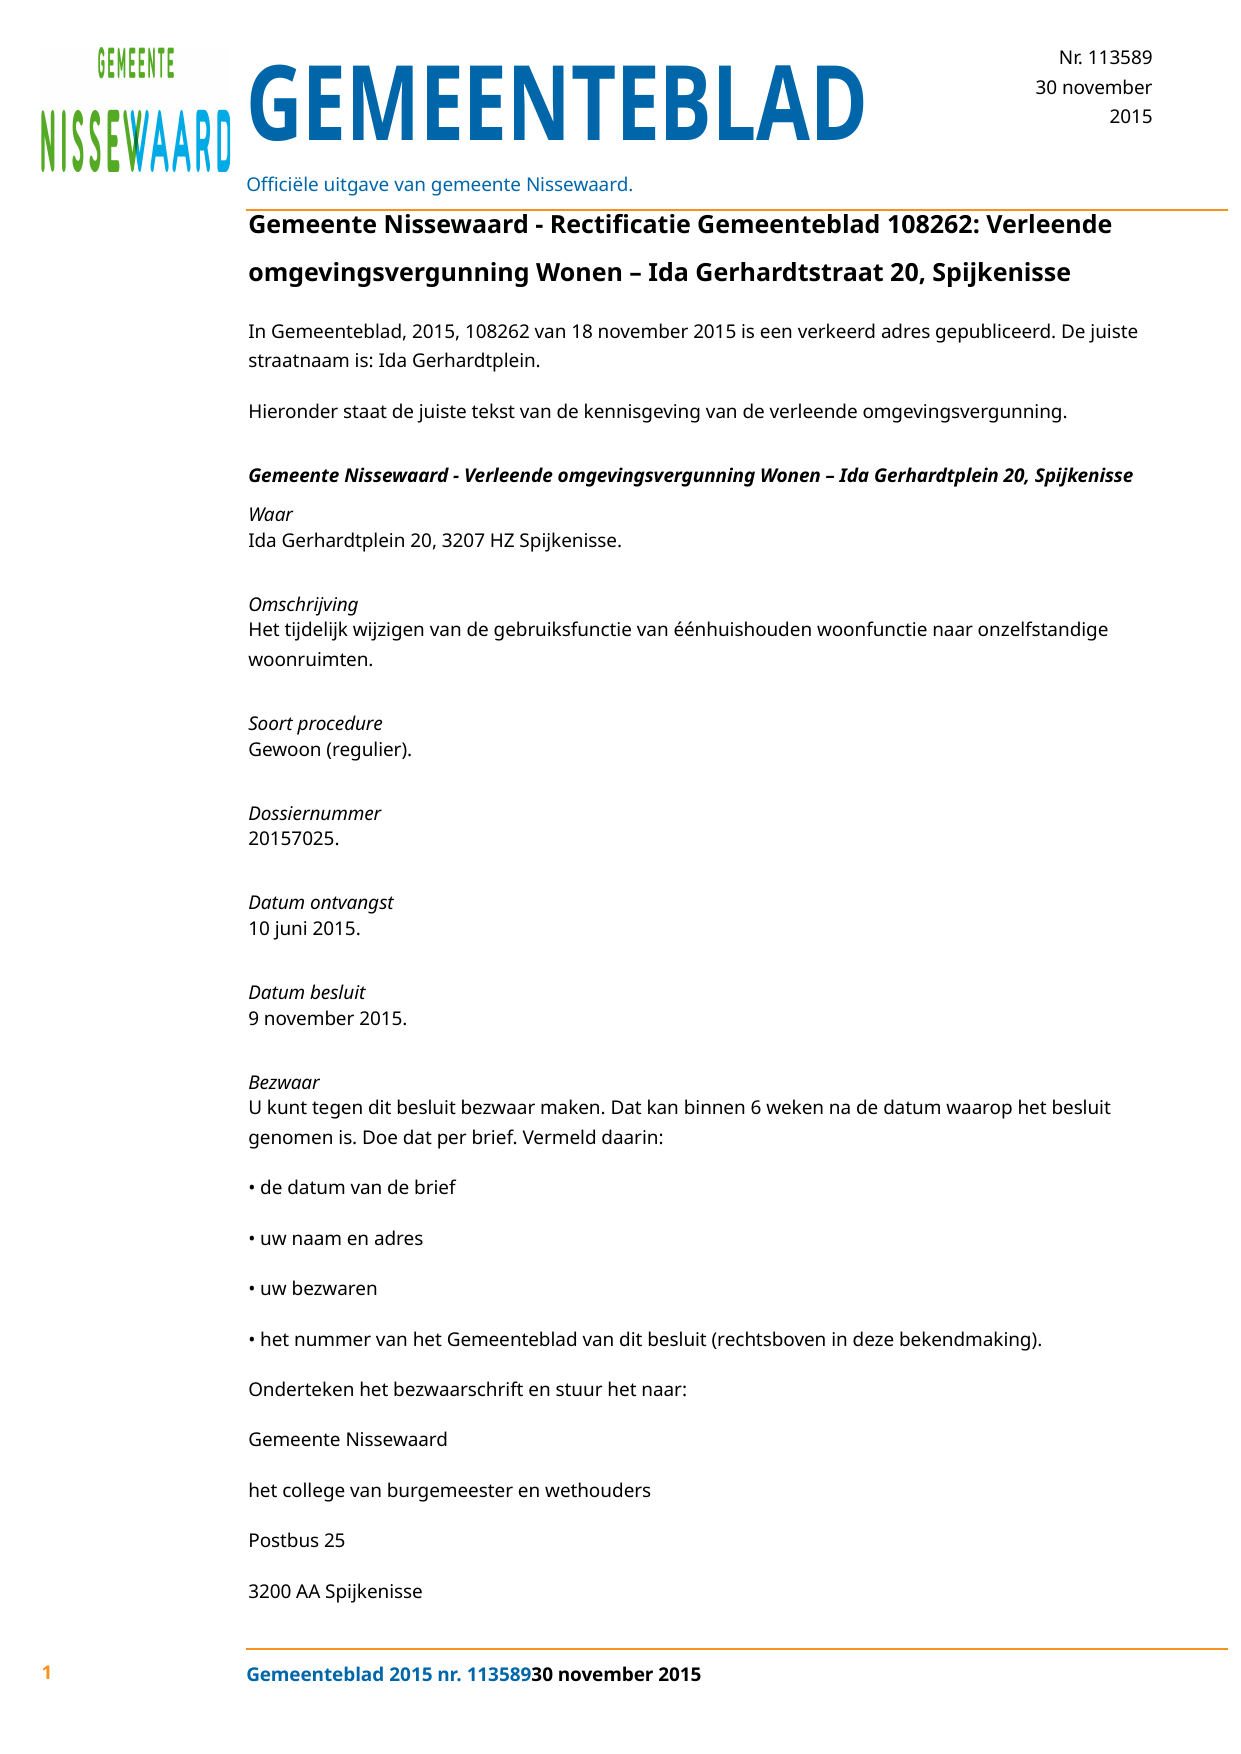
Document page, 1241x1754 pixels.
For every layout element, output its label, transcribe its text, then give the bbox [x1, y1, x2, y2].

text Omschrijving [248, 591, 1152, 617]
text Gemeente Nissewaard [248, 1427, 1152, 1452]
text • de datum van de brief [248, 1174, 1152, 1200]
text • het nummer van het Gemeenteblad van dit besluit (rechtsboven in deze bekendmaking). [248, 1326, 1152, 1352]
text Datum ontvangst [248, 889, 1152, 915]
text 3200 AA Spijkenisse [248, 1578, 1152, 1604]
picture [176, 157, 187, 172]
text het college van burgemeester en wethouders [248, 1477, 1152, 1503]
text In Gemeenteblad, 2015, 108262 van 18 november 2015 is een verkeerd adres gepubliceerd. De juiste straatnaam is: Ida Gerhardtplein. [248, 318, 1152, 373]
text Het tijdelijk wijzigen van de gebruiksfunctie van éénhuishouden woonfunctie naar onzelfstandige woonruimten. [248, 617, 1152, 672]
text Ida Gerhardtplein 20, 3207 HZ Spijkenisse. [248, 527, 1152, 553]
text Bezwaar [248, 1069, 1152, 1094]
picture [200, 151, 206, 172]
picture [201, 122, 206, 138]
picture [222, 122, 227, 160]
text Postbus 25 [248, 1527, 1152, 1553]
text 10 juni 2015. [248, 915, 1152, 941]
text Gewoon (regulier). [248, 736, 1152, 762]
text Gemeente Nissewaard - Rectificatie Gemeenteblad 108262: Verleende omgevingsvergunning Wonen – Ida Gerhardtstraat 20, Spijkenisse [248, 211, 1152, 288]
text Onderteken het bezwaarschrift en stuur het naar: [248, 1376, 1152, 1402]
text Waar [248, 501, 1152, 527]
text 20157025. [248, 826, 1152, 851]
text Dossiernummer [248, 800, 1152, 826]
picture [154, 157, 165, 172]
text • uw naam en adres [248, 1225, 1152, 1251]
text • uw bezwaren [248, 1275, 1152, 1301]
text U kunt tegen dit besluit bezwaar maken. Dat kan binnen 6 weken na de datum waarop het besluit genomen is. Doe dat per brief. Vermeld daarin: [248, 1094, 1152, 1150]
text Gemeente Nissewaard - Verleende omgevingsvergunning Wonen – Ida Gerhardtplein 20, Spijkenisse [248, 462, 1152, 488]
picture [41, 47, 231, 172]
text Hieronder staat de juiste tekst van de kennisgeving van de verleende omgevingsvergunning. [248, 398, 1152, 424]
text 9 november 2015. [248, 1005, 1152, 1031]
text Soort procedure [248, 710, 1152, 736]
text Datum besluit [248, 979, 1152, 1005]
